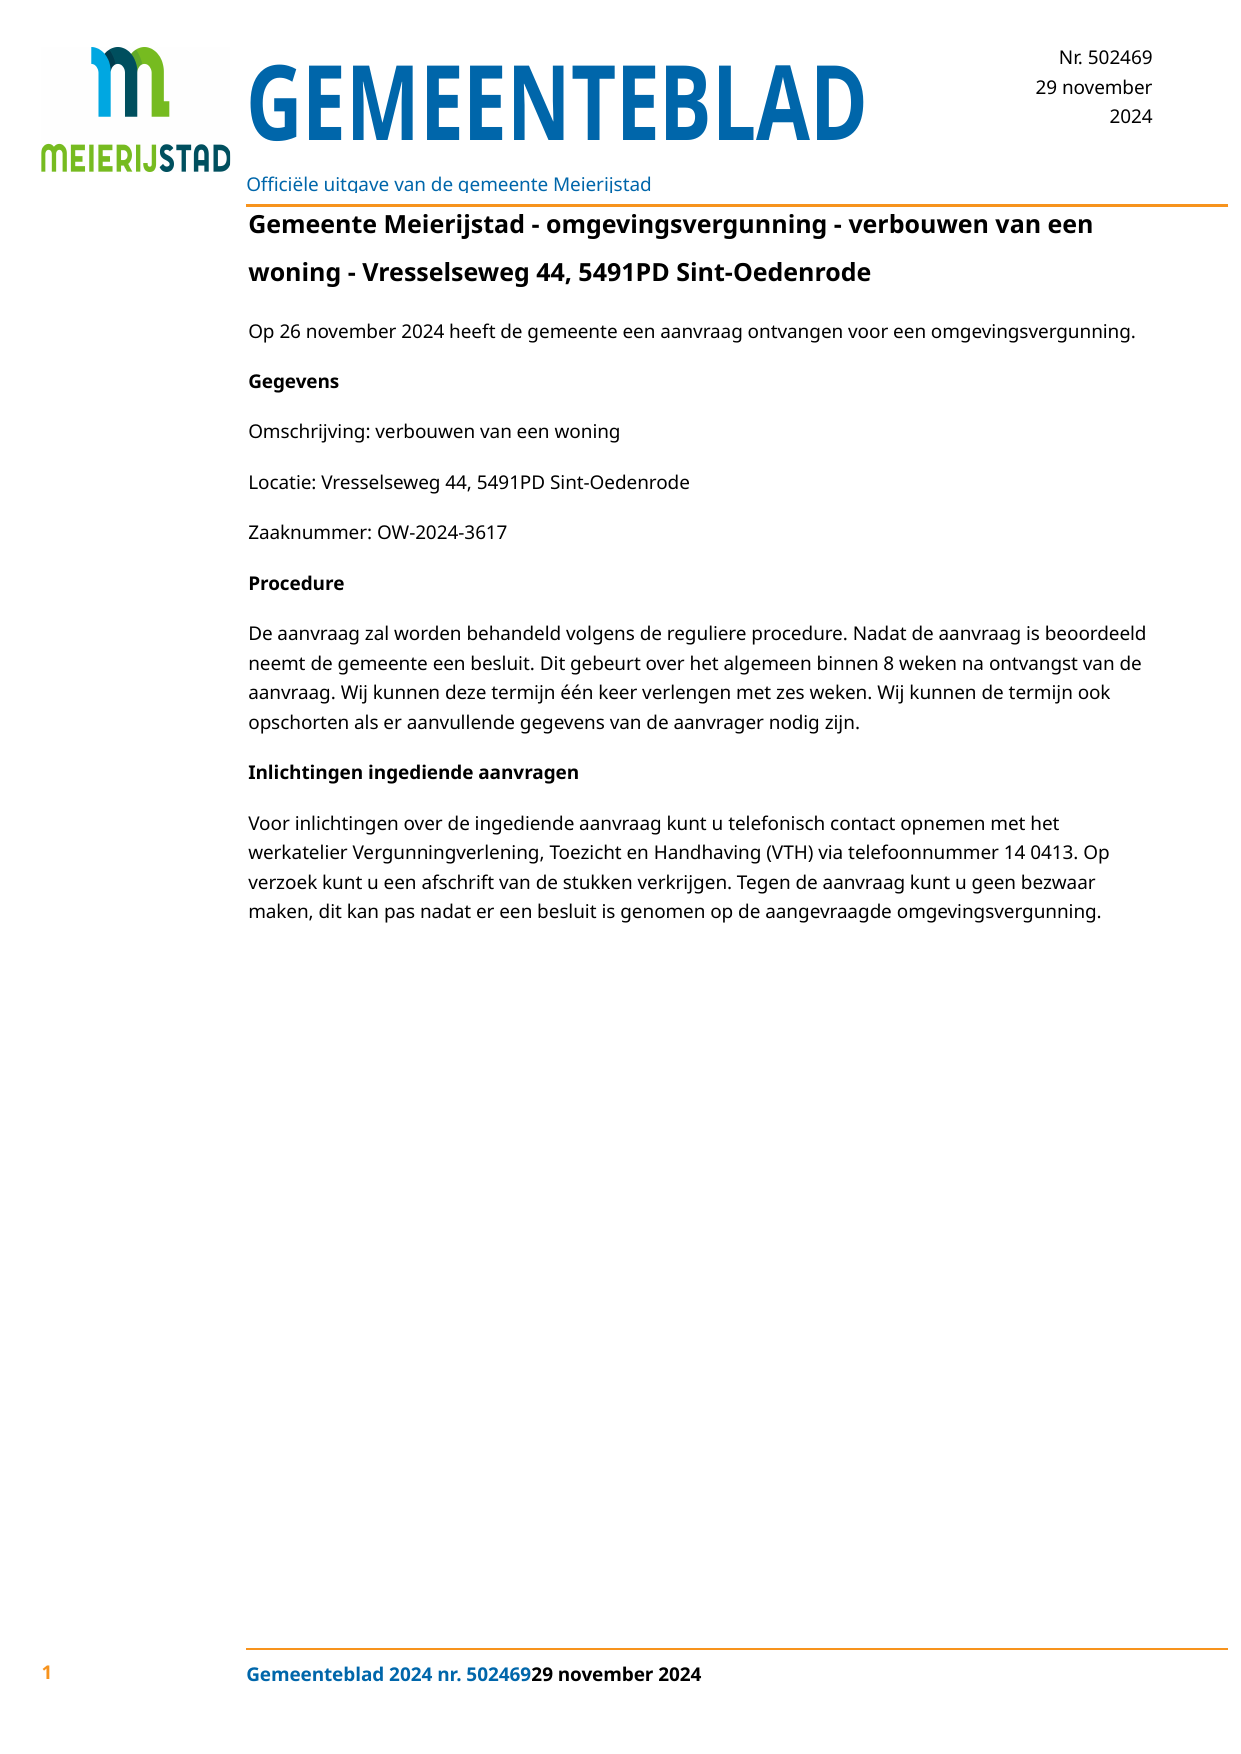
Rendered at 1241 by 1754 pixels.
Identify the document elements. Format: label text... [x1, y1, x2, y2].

text Op 26 november 2024 heeft de gemeente een aanvraag ontvangen voor een omgevingsvergunning. [248, 318, 1152, 344]
text Gemeente Meierijstad - omgevingsvergunning - verbouwen van een woning - Vresselseweg 44, 5491PD Sint-Oedenrode [248, 207, 1152, 288]
text Locatie: Vresselseweg 44, 5491PD Sint-Oedenrode [248, 469, 1152, 495]
text Voor inlichtingen over de ingediende aanvraag kunt u telefonisch contact opnemen met het werkatelier Vergunningverlening, Toezicht en Handhaving (VTH) via telefoonnummer 14 0413. Op verzoek kunt u een afschrift van de stukken verkrijgen. Tegen de aanvraag kunt u geen bezwaar maken, dit kan pas nadat er een besluit is genomen op de aangevraagde omgevingsvergunning. [248, 810, 1152, 924]
text Inlichtingen ingediende aanvragen [248, 759, 1152, 785]
text De aanvraag zal worden behandeld volgens de reguliere procedure. Nadat de aanvraag is beoordeeld neemt de gemeente een besluit. Dit gebeurt over het algemeen binnen 8 weken na ontvangst van de aanvraag. Wij kunnen deze termijn één keer verlengen met zes weken. Wij kunnen de termijn ook opschorten als er aanvullende gegevens van de aanvrager nodig zijn. [248, 620, 1152, 735]
text Zaaknummer: OW-2024-3617 [248, 519, 1152, 545]
text Procedure [248, 570, 1152, 596]
picture [41, 47, 231, 172]
text Omschrijving: verbouwen van een woning [248, 419, 1152, 444]
text Gegevens [248, 368, 1152, 394]
